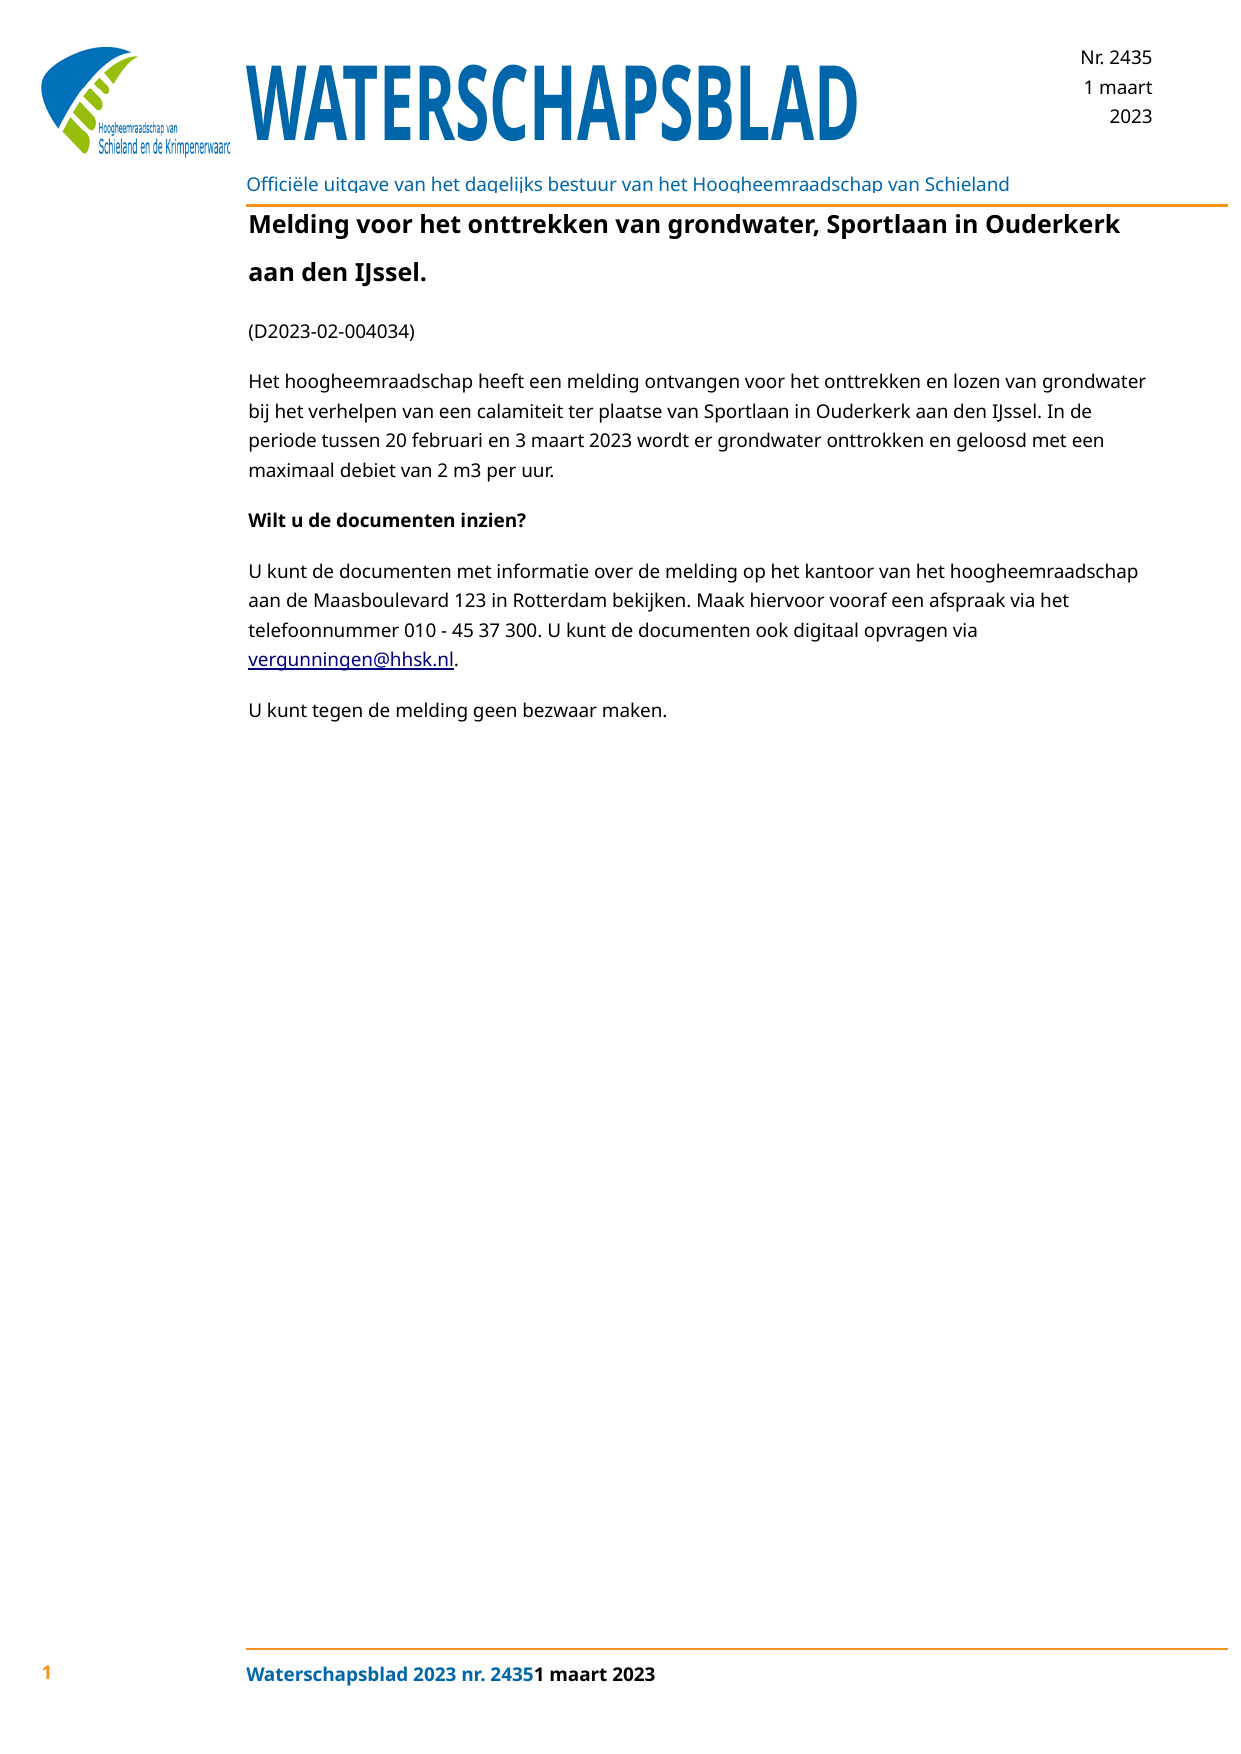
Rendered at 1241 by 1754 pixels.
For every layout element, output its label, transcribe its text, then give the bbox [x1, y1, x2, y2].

text Het hoogheemraadschap heeft een melding ontvangen voor het onttrekken en lozen van grondwater bij het verhelpen van een calamiteit ter plaatse van Sportlaan in Ouderkerk aan den IJssel. In de periode tussen 20 februari en 3 maart 2023 wordt er grondwater onttrokken en geloosd met een maximaal debiet van 2 m3 per uur. [248, 368, 1152, 483]
text U kunt de documenten met informatie over de melding op het kantoor van het hoogheemraadschap aan de Maasboulevard 123 in Rotterdam bekijken. Maak hiervoor vooraf een afspraak via het telefoonnummer 010 - 45 37 300. U kunt de documenten ook digitaal opvragen via vergunningen@hhsk.nl. [248, 558, 1152, 672]
text U kunt tegen de melding geen bezwaar maken. [248, 697, 1152, 723]
text Wilt u de documenten inzien? [248, 507, 1152, 533]
text Melding voor het onttrekken van grondwater, Sportlaan in Ouderkerk aan den IJssel. [248, 207, 1152, 288]
text (D2023-02-004034) [248, 318, 1152, 344]
picture [41, 47, 231, 172]
